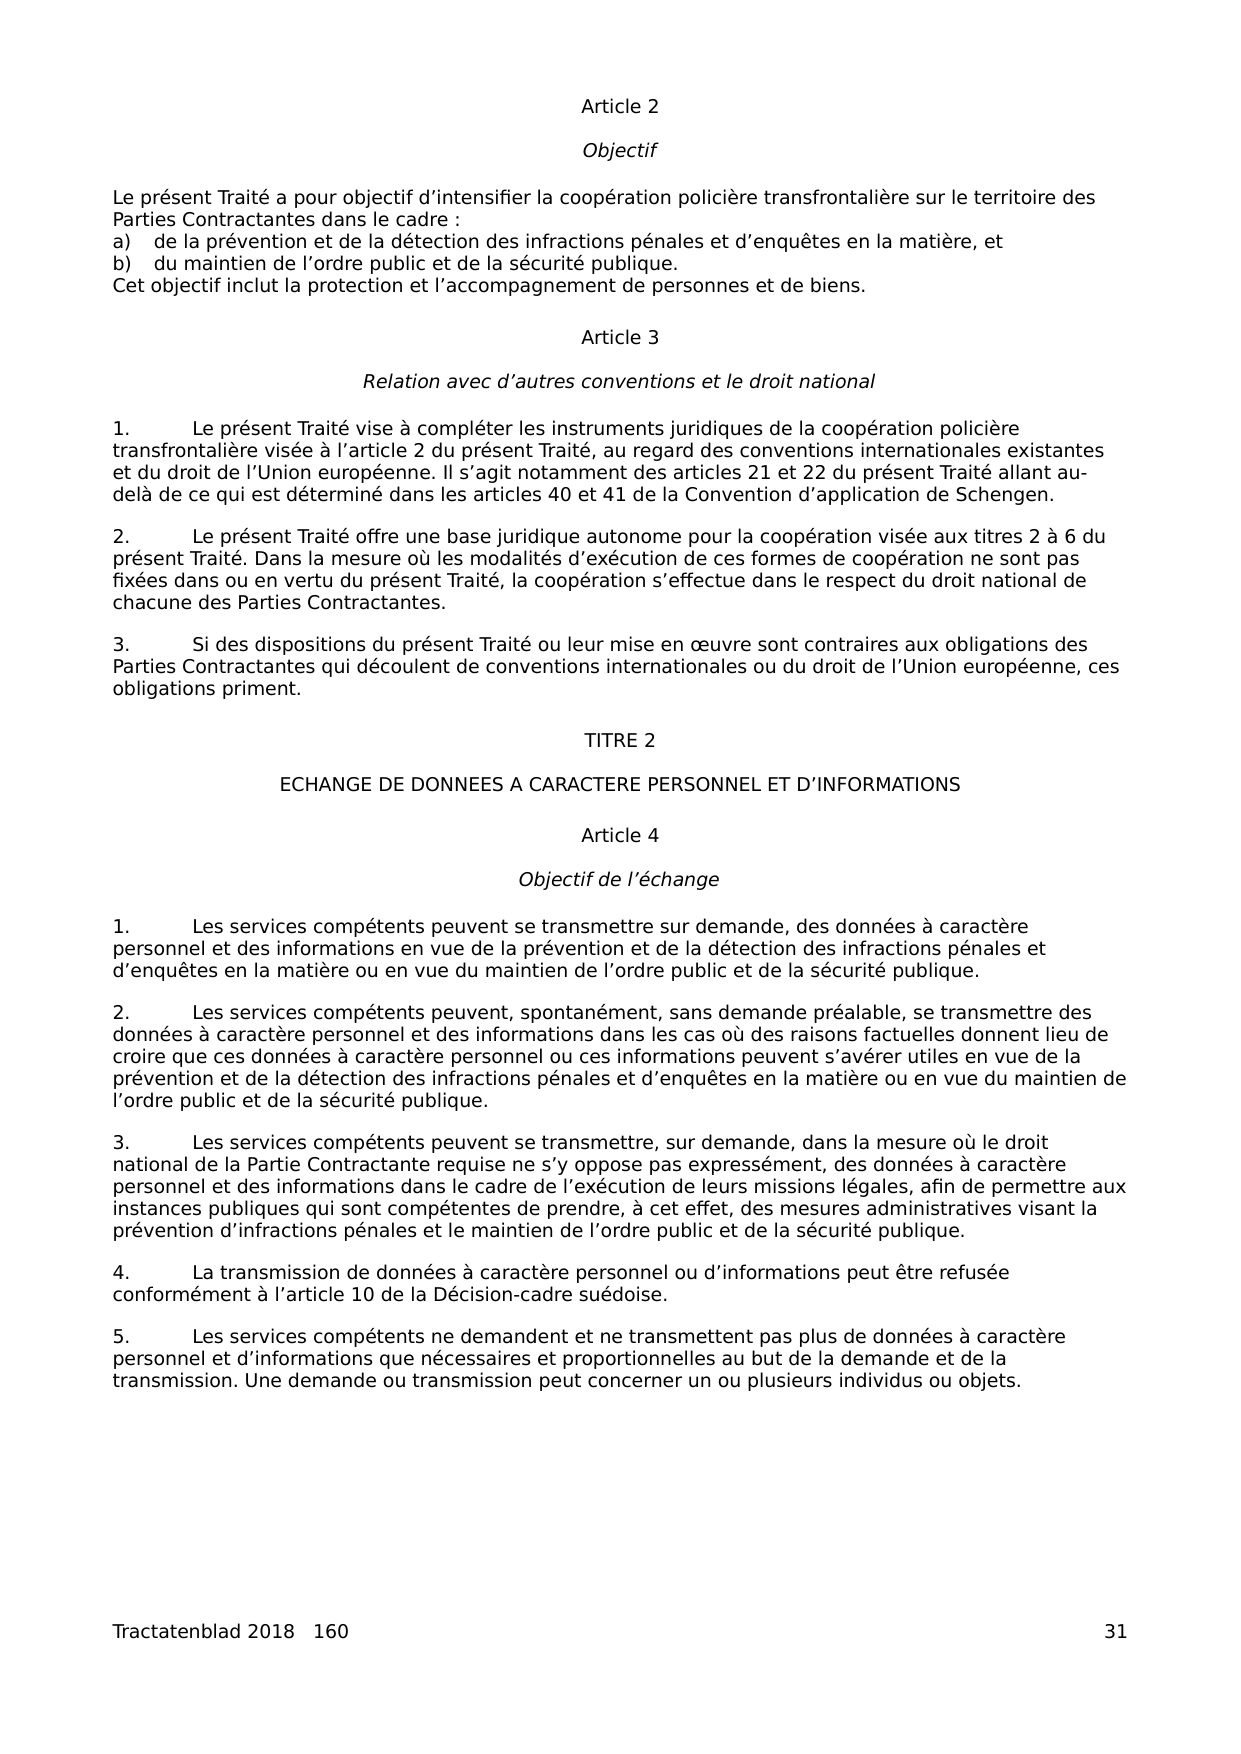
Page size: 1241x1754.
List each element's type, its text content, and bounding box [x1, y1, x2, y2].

text Le présent Traité a pour objectif d’intensifier la coopération policière transfrontalière sur le territoire des Parties Contractantes dans le cadre : [112, 187, 1128, 231]
subtitle Article 4 Objectif de l’échange [112, 825, 1128, 891]
text 1. Les services compétents peuvent se transmettre sur demande, des données à caractère personnel et des informations en vue de la prévention et de la détection des infractions pénales et d’enquêtes en la matière ou en vue du maintien de l’ordre public et de la sécurité publique. [112, 916, 1128, 982]
subtitle Article 2 Objectif [112, 96, 1128, 162]
text b) du maintien de l’ordre public et de la sécurité publique. [112, 253, 1128, 275]
text 1. Le présent Traité vise à compléter les instruments juridiques de la coopération policière transfrontalière visée à l’article 2 du présent Traité, au regard des conventions internationales existantes et du droit de l’Union européenne. Il s’agit notamment des articles 21 et 22 du présent Traité allant au-delà de ce qui est déterminé dans les articles 40 et 41 de la Convention d’application de Schengen. [112, 418, 1128, 506]
text Cet objectif inclut la protection et l’accompagnement de personnes et de biens. [112, 275, 1128, 297]
text a) de la prévention et de la détection des infractions pénales et d’enquêtes en la matière, et [112, 231, 1128, 253]
text 4. La transmission de données à caractère personnel ou d’informations peut être refusée conformément à l’article 10 de la Décision-cadre suédoise. [112, 1262, 1128, 1306]
text 2. Les services compétents peuvent, spontanément, sans demande préalable, se transmettre des données à caractère personnel et des informations dans les cas où des raisons factuelles donnent lieu de croire que ces données à caractère personnel ou ces informations peuvent s’avérer utiles en vue de la prévention et de la détection des infractions pénales et d’enquêtes en la matière ou en vue du maintien de l’ordre public et de la sécurité publique. [112, 1002, 1128, 1112]
text 2. Le présent Traité offre une base juridique autonome pour la coopération visée aux titres 2 à 6 du présent Traité. Dans la mesure où les modalités d’exécution de ces formes de coopération ne sont pas fixées dans ou en vertu du présent Traité, la coopération s’effectue dans le respect du droit national de chacune des Parties Contractantes. [112, 526, 1128, 613]
subtitle TITRE 2 ECHANGE DE DONNEES A CARACTERE PERSONNEL ET D’INFORMATIONS [112, 729, 1128, 795]
text 3. Les services compétents peuvent se transmettre, sur demande, dans la mesure où le droit national de la Partie Contractante requise ne s’y oppose pas expressément, des données à caractère personnel et des informations dans le cadre de l’exécution de leurs missions légales, afin de permettre aux instances publiques qui sont compétentes de prendre, à cet effet, des mesures administratives visant la prévention d’infractions pénales et le maintien de l’ordre public et de la sécurité publique. [112, 1132, 1128, 1242]
text 5. Les services compétents ne demandent et ne transmettent pas plus de données à caractère personnel et d’informations que nécessaires et proportionnelles au but de la demande et de la transmission. Une demande ou transmission peut concerner un ou plusieurs individus ou objets. [112, 1326, 1128, 1392]
subtitle Article 3 Relation avec d’autres conventions et le droit national [112, 327, 1128, 393]
text 3. Si des dispositions du présent Traité ou leur mise en œuvre sont contraires aux obligations des Parties Contractantes qui découlent de conventions internationales ou du droit de l’Union européenne, ces obligations priment. [112, 633, 1128, 699]
